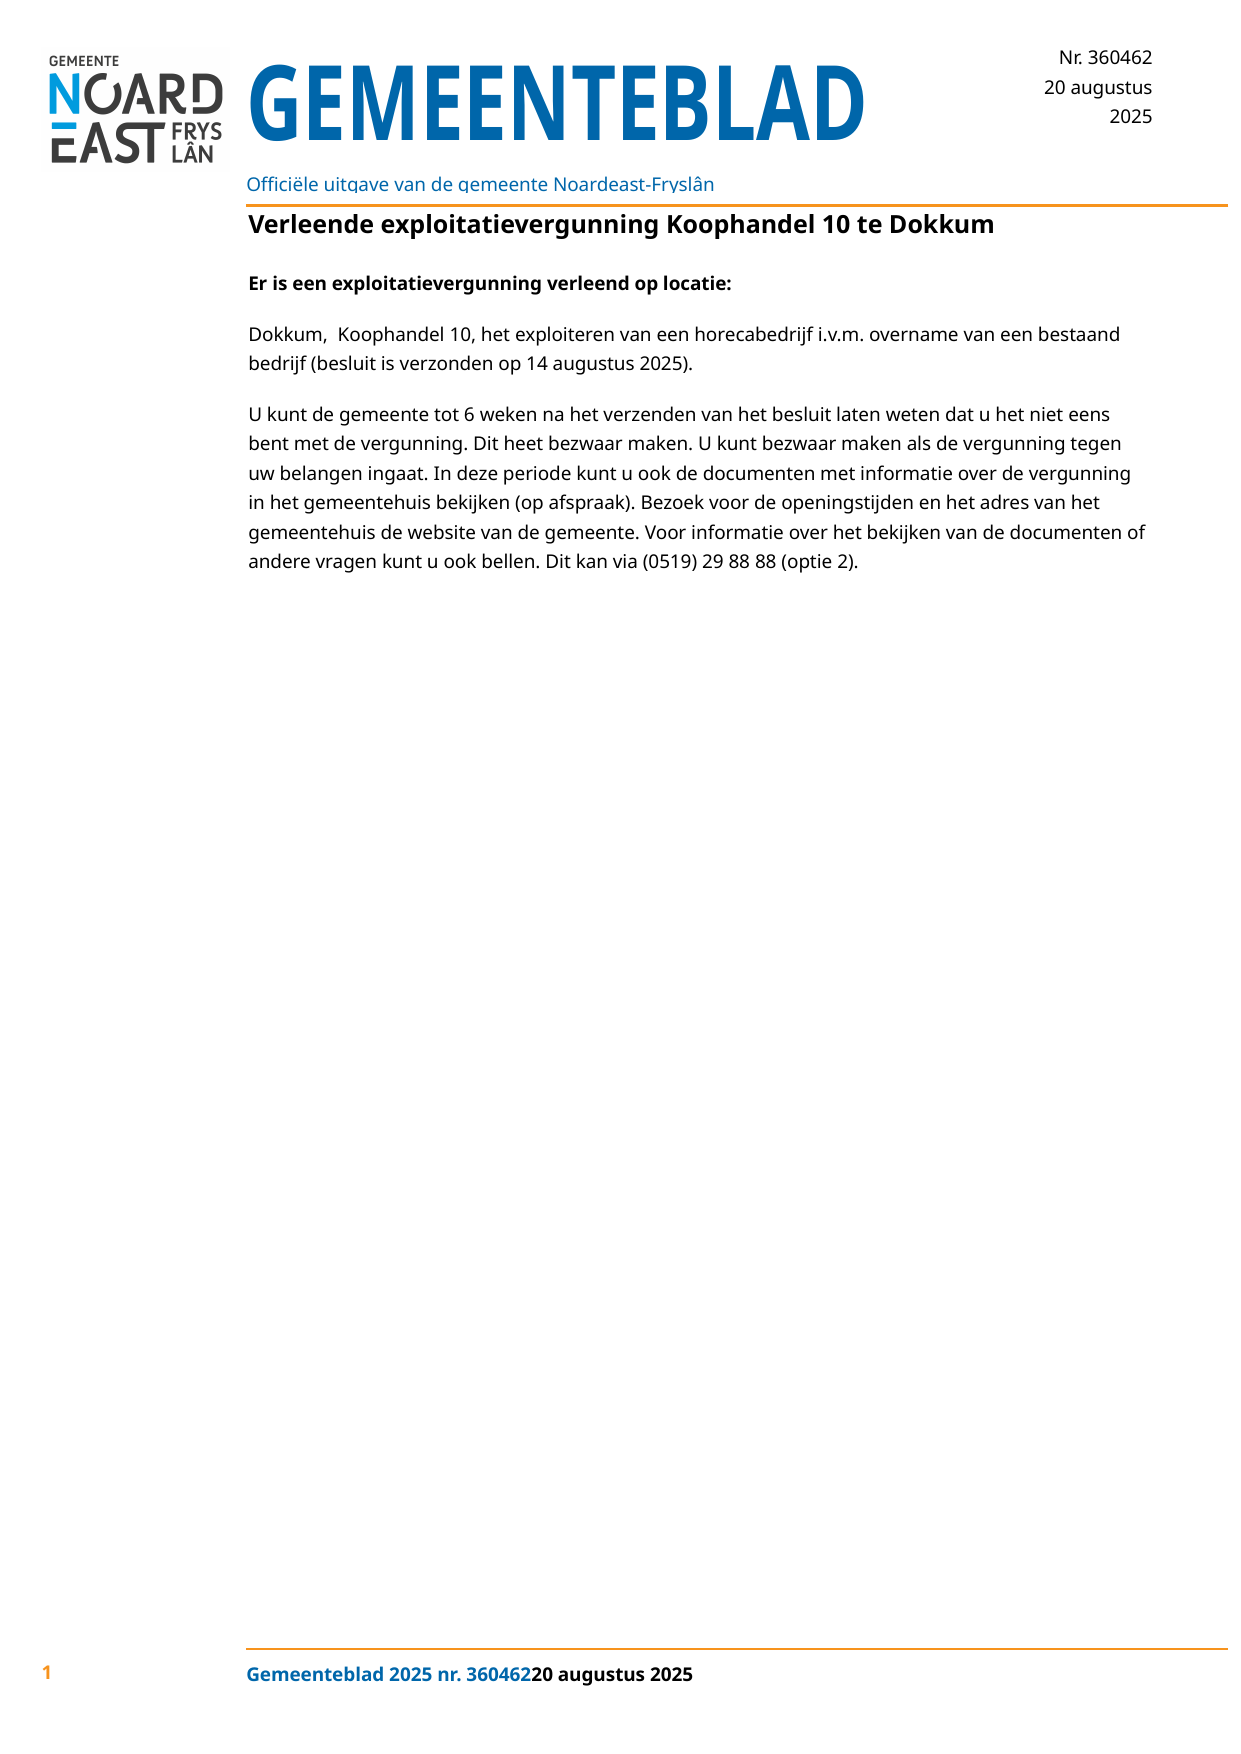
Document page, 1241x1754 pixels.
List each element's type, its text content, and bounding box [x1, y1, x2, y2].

text Verleende exploitatievergunning Koophandel 10 te Dokkum [248, 207, 1152, 241]
picture [41, 47, 231, 172]
text Dokkum, Koophandel 10, het exploiteren van een horecabedrijf i.v.m. overname van een bestaand bedrijf (besluit is verzonden op 14 augustus 2025). [248, 321, 1152, 376]
text Er is een exploitatievergunning verleend op locatie: [248, 270, 1152, 296]
text U kunt de gemeente tot 6 weken na het verzenden van het besluit laten weten dat u het niet eens bent met de vergunning. Dit heet bezwaar maken. U kunt bezwaar maken als de vergunning tegen uw belangen ingaat. In deze periode kunt u ook de documenten met informatie over de vergunning in het gemeentehuis bekijken (op afspraak). Bezoek voor de openingstijden en het adres van het gemeentehuis de website van de gemeente. Voor informatie over het bekijken van de documenten of andere vragen kunt u ook bellen. Dit kan via (0519) 29 88 88 (optie 2). [248, 401, 1152, 574]
